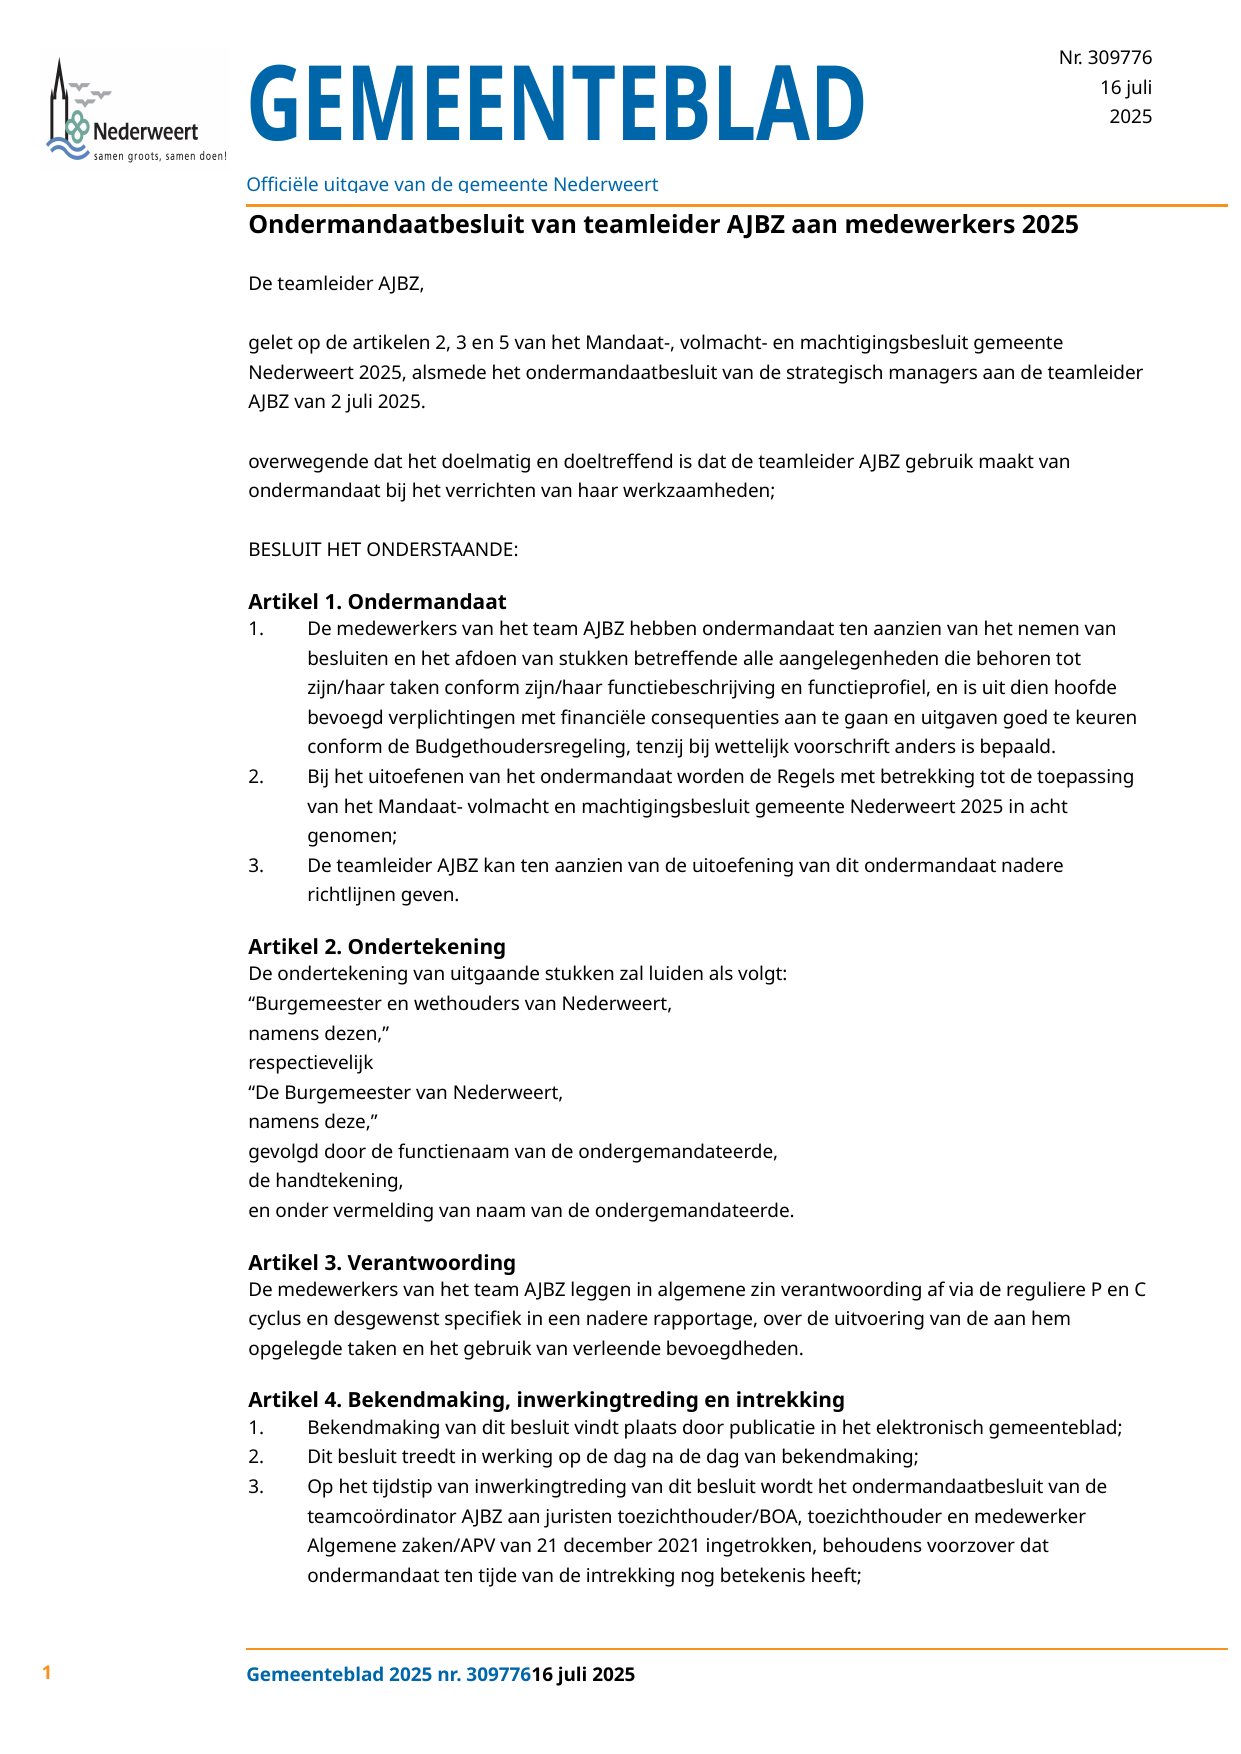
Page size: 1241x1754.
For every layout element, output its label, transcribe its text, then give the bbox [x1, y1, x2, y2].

picture [41, 47, 231, 172]
text De ondertekening van uitgaande stukken zal luiden als volgt: [248, 961, 1152, 986]
text “De Burgemeester van Nederweert, [248, 1079, 1152, 1104]
text “Burgemeester en wethouders van Nederweert, [248, 990, 1152, 1016]
text en onder vermelding van naam van de ondergemandateerde. [248, 1197, 1152, 1223]
text respectievelijk [248, 1049, 1152, 1075]
text BESLUIT HET ONDERSTAANDE: [248, 537, 1152, 562]
text Artikel 3. Verantwoording [248, 1248, 1152, 1276]
text gelet op de artikelen 2, 3 en 5 van het Mandaat-, volmacht- en machtigingsbesluit gemeente Nederweert 2025, alsmede het ondermandaatbesluit van de strategisch managers aan de teamleider AJBZ van 2 juli 2025. [248, 329, 1152, 414]
text namens deze,” [248, 1108, 1152, 1134]
text Artikel 1. Ondermandaat [248, 587, 1152, 615]
text Ondermandaatbesluit van teamleider AJBZ aan medewerkers 2025 [248, 207, 1152, 241]
text overwegende dat het doelmatig en doeltreffend is dat de teamleider AJBZ gebruik maakt van ondermandaat bij het verrichten van haar werkzaamheden; [248, 448, 1152, 503]
list De medewerkers van het team AJBZ hebben ondermandaat ten aanzien van het nemen van besluiten en het afdoen van stukken betreffende alle aangelegenheden die behoren tot zijn/haar taken conform zijn/haar functiebeschrijving en functieprofiel, en is uit dien hoofde bevoegd verplichtingen met financiële consequenties aan te gaan en uitgaven goed te keuren conform de Budgethoudersregeling, tenzij bij wettelijk voorschrift anders is bepaald. [248, 615, 1152, 759]
list Op het tijdstip van inwerkingtreding van dit besluit wordt het ondermandaatbesluit van de teamcoördinator AJBZ aan juristen toezichthouder/BOA, toezichthouder en medewerker Algemene zaken/APV van 21 december 2021 ingetrokken, behoudens voorzover dat ondermandaat ten tijde van de intrekking nog betekenis heeft; [248, 1473, 1152, 1588]
text De medewerkers van het team AJBZ leggen in algemene zin verantwoording af via de reguliere P en C cyclus en desgewenst specifiek in een nadere rapportage, over de uitvoering van de aan hem opgelegde taken en het gebruik van verleende bevoegdheden. [248, 1276, 1152, 1361]
list De teamleider AJBZ kan ten aanzien van de uitoefening van dit ondermandaat nadere richtlijnen geven. [248, 852, 1152, 907]
text Artikel 2. Ondertekening [248, 932, 1152, 961]
text gevolgd door de functienaam van de ondergemandateerde, [248, 1138, 1152, 1164]
text De teamleider AJBZ, [248, 270, 1152, 296]
list Bij het uitoefenen van het ondermandaat worden de Regels met betrekking tot de toepassing van het Mandaat- volmacht en machtigingsbesluit gemeente Nederweert 2025 in acht genomen; [248, 763, 1152, 848]
list Dit besluit treedt in werking op de dag na de dag van bekendmaking; [248, 1444, 1152, 1469]
text namens dezen,” [248, 1020, 1152, 1045]
text de handtekening, [248, 1168, 1152, 1193]
list Bekendmaking van dit besluit vindt plaats door publicatie in het elektronisch gemeenteblad; [248, 1414, 1152, 1440]
text Artikel 4. Bekendmaking, inwerkingtreding en intrekking [248, 1386, 1152, 1414]
